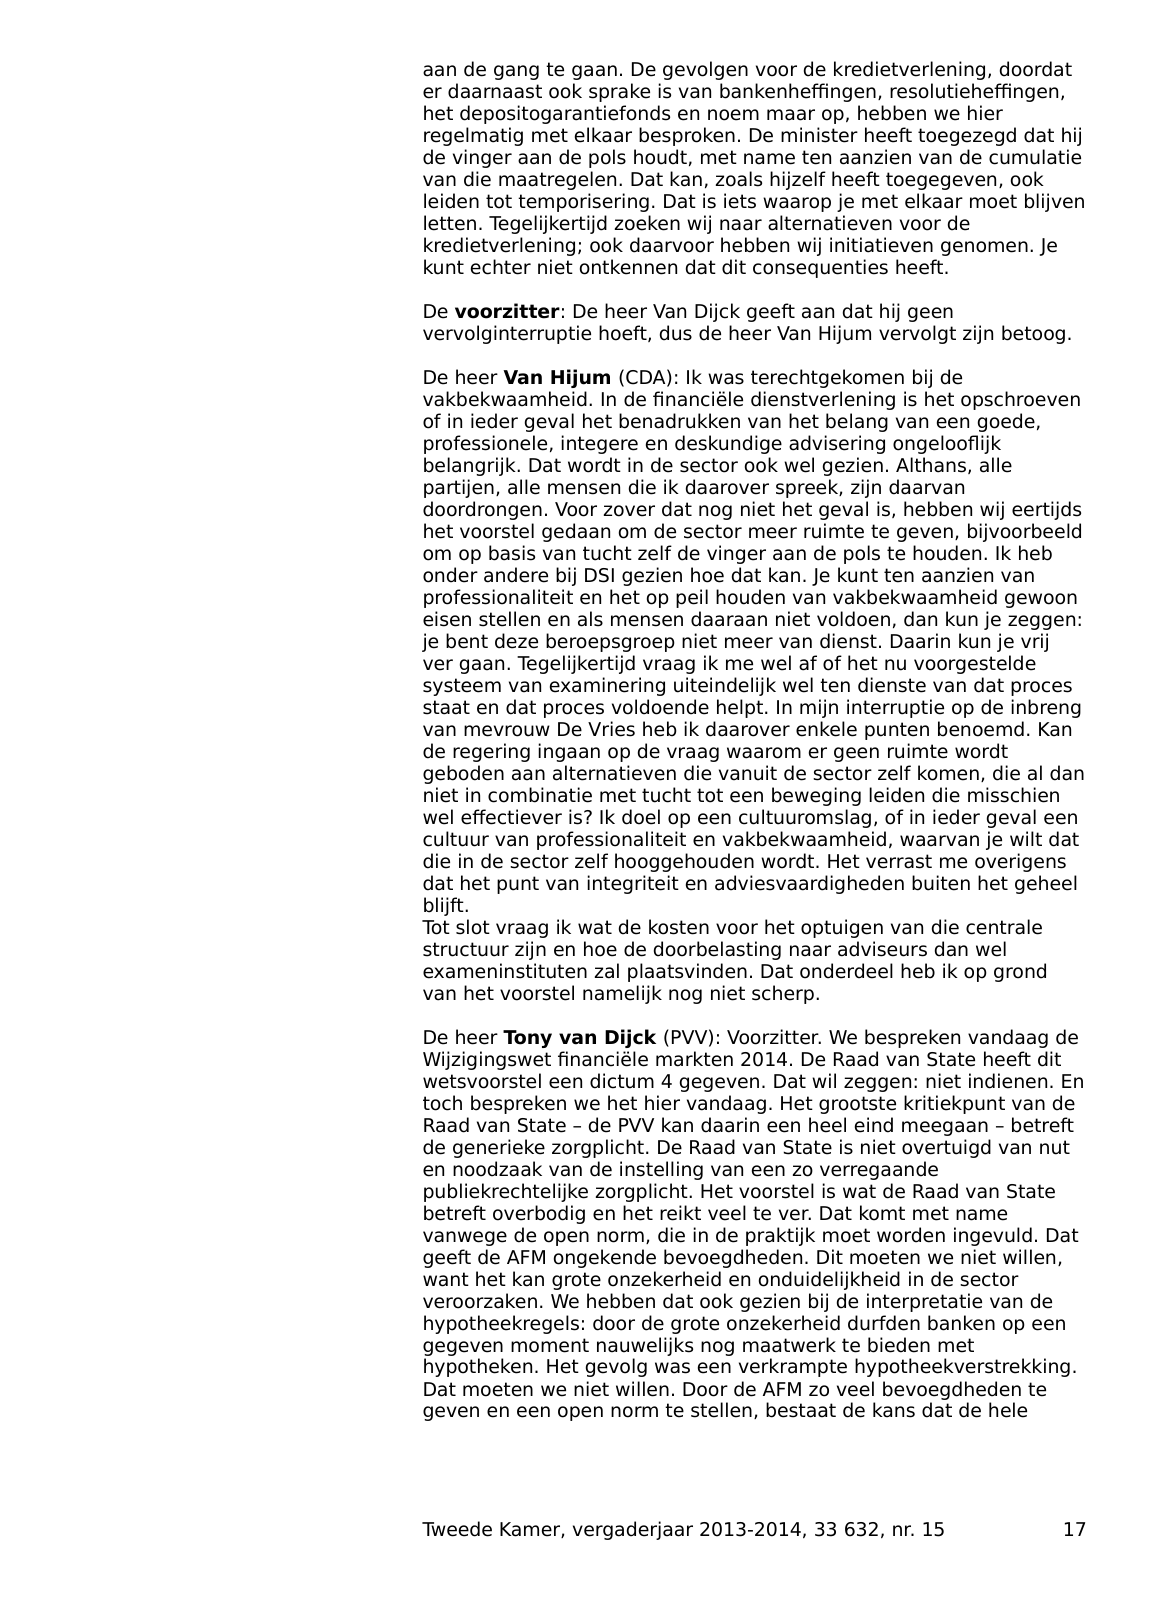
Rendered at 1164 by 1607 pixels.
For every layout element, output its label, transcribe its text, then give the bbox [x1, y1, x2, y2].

text Tot slot vraag ik wat de kosten voor het optuigen van die centrale structuur zijn en hoe de doorbelasting naar adviseurs dan wel exameninstituten zal plaatsvinden. Dat onderdeel heb ik op grond van het voorstel namelijk nog niet scherp. [422, 917, 1087, 1004]
text De heer Tony van Dijck (PVV): Voorzitter. We bespreken vandaag de Wijzigingswet financiële markten 2014. De Raad van State heeft dit wetsvoorstel een dictum 4 gegeven. Dat wil zeggen: niet indienen. En toch bespreken we het hier vandaag. Het grootste kritiekpunt van de Raad van State – de PVV kan daarin een heel eind meegaan – betreft de generieke zorgplicht. De Raad van State is niet overtuigd van nut en noodzaak van de instelling van een zo verregaande publiekrechtelijke zorgplicht. Het voorstel is wat de Raad van State betreft overbodig en het reikt veel te ver. Dat komt met name vanwege de open norm, die in de praktijk moet worden ingevuld. Dat geeft de AFM ongekende bevoegdheden. Dit moeten we niet willen, want het kan grote onzekerheid en onduidelijkheid in de sector veroorzaken. We hebben dat ook gezien bij de interpretatie van de hypotheekregels: door de grote onzekerheid durfden banken op een gegeven moment nauwelijks nog maatwerk te bieden met hypotheken. Het gevolg was een verkrampte hypotheekverstrekking. Dat moeten we niet willen. Door de AFM zo veel bevoegdheden te geven en een open norm te stellen, bestaat de kans dat de hele [422, 1027, 1087, 1422]
text De voorzitter: De heer Van Dijck geeft aan dat hij geen vervolginterruptie hoeft, dus de heer Van Hijum vervolgt zijn betoog. [422, 301, 1087, 345]
text aan de gang te gaan. De gevolgen voor de kredietverlening, doordat er daarnaast ook sprake is van bankenheffingen, resolutieheffingen, het depositogarantiefonds en noem maar op, hebben we hier regelmatig met elkaar besproken. De minister heeft toegezegd dat hij de vinger aan de pols houdt, met name ten aanzien van de cumulatie van die maatregelen. Dat kan, zoals hijzelf heeft toegegeven, ook leiden tot temporisering. Dat is iets waarop je met elkaar moet blijven letten. Tegelijkertijd zoeken wij naar alternatieven voor de kredietverlening; ook daarvoor hebben wij initiatieven genomen. Je kunt echter niet ontkennen dat dit consequenties heeft. [422, 59, 1087, 279]
text De heer Van Hijum (CDA): Ik was terechtgekomen bij de vakbekwaamheid. In de financiële dienstverlening is het opschroeven of in ieder geval het benadrukken van het belang van een goede, professionele, integere en deskundige advisering ongelooflijk belangrijk. Dat wordt in de sector ook wel gezien. Althans, alle partijen, alle mensen die ik daarover spreek, zijn daarvan doordrongen. Voor zover dat nog niet het geval is, hebben wij eertijds het voorstel gedaan om de sector meer ruimte te geven, bijvoorbeeld om op basis van tucht zelf de vinger aan de pols te houden. Ik heb onder andere bij DSI gezien hoe dat kan. Je kunt ten aanzien van professionaliteit en het op peil houden van vakbekwaamheid gewoon eisen stellen en als mensen daaraan niet voldoen, dan kun je zeggen: je bent deze beroepsgroep niet meer van dienst. Daarin kun je vrij ver gaan. Tegelijkertijd vraag ik me wel af of het nu voorgestelde systeem van examinering uiteindelijk wel ten dienste van dat proces staat en dat proces voldoende helpt. In mijn interruptie op de inbreng van mevrouw De Vries heb ik daarover enkele punten benoemd. Kan de regering ingaan op de vraag waarom er geen ruimte wordt geboden aan alternatieven die vanuit de sector zelf komen, die al dan niet in combinatie met tucht tot een beweging leiden die misschien wel effectiever is? Ik doel op een cultuuromslag, of in ieder geval een cultuur van professionaliteit en vakbekwaamheid, waarvan je wilt dat die in de sector zelf hooggehouden wordt. Het verrast me overigens dat het punt van integriteit en adviesvaardigheden buiten het geheel blijft. [422, 367, 1087, 917]
